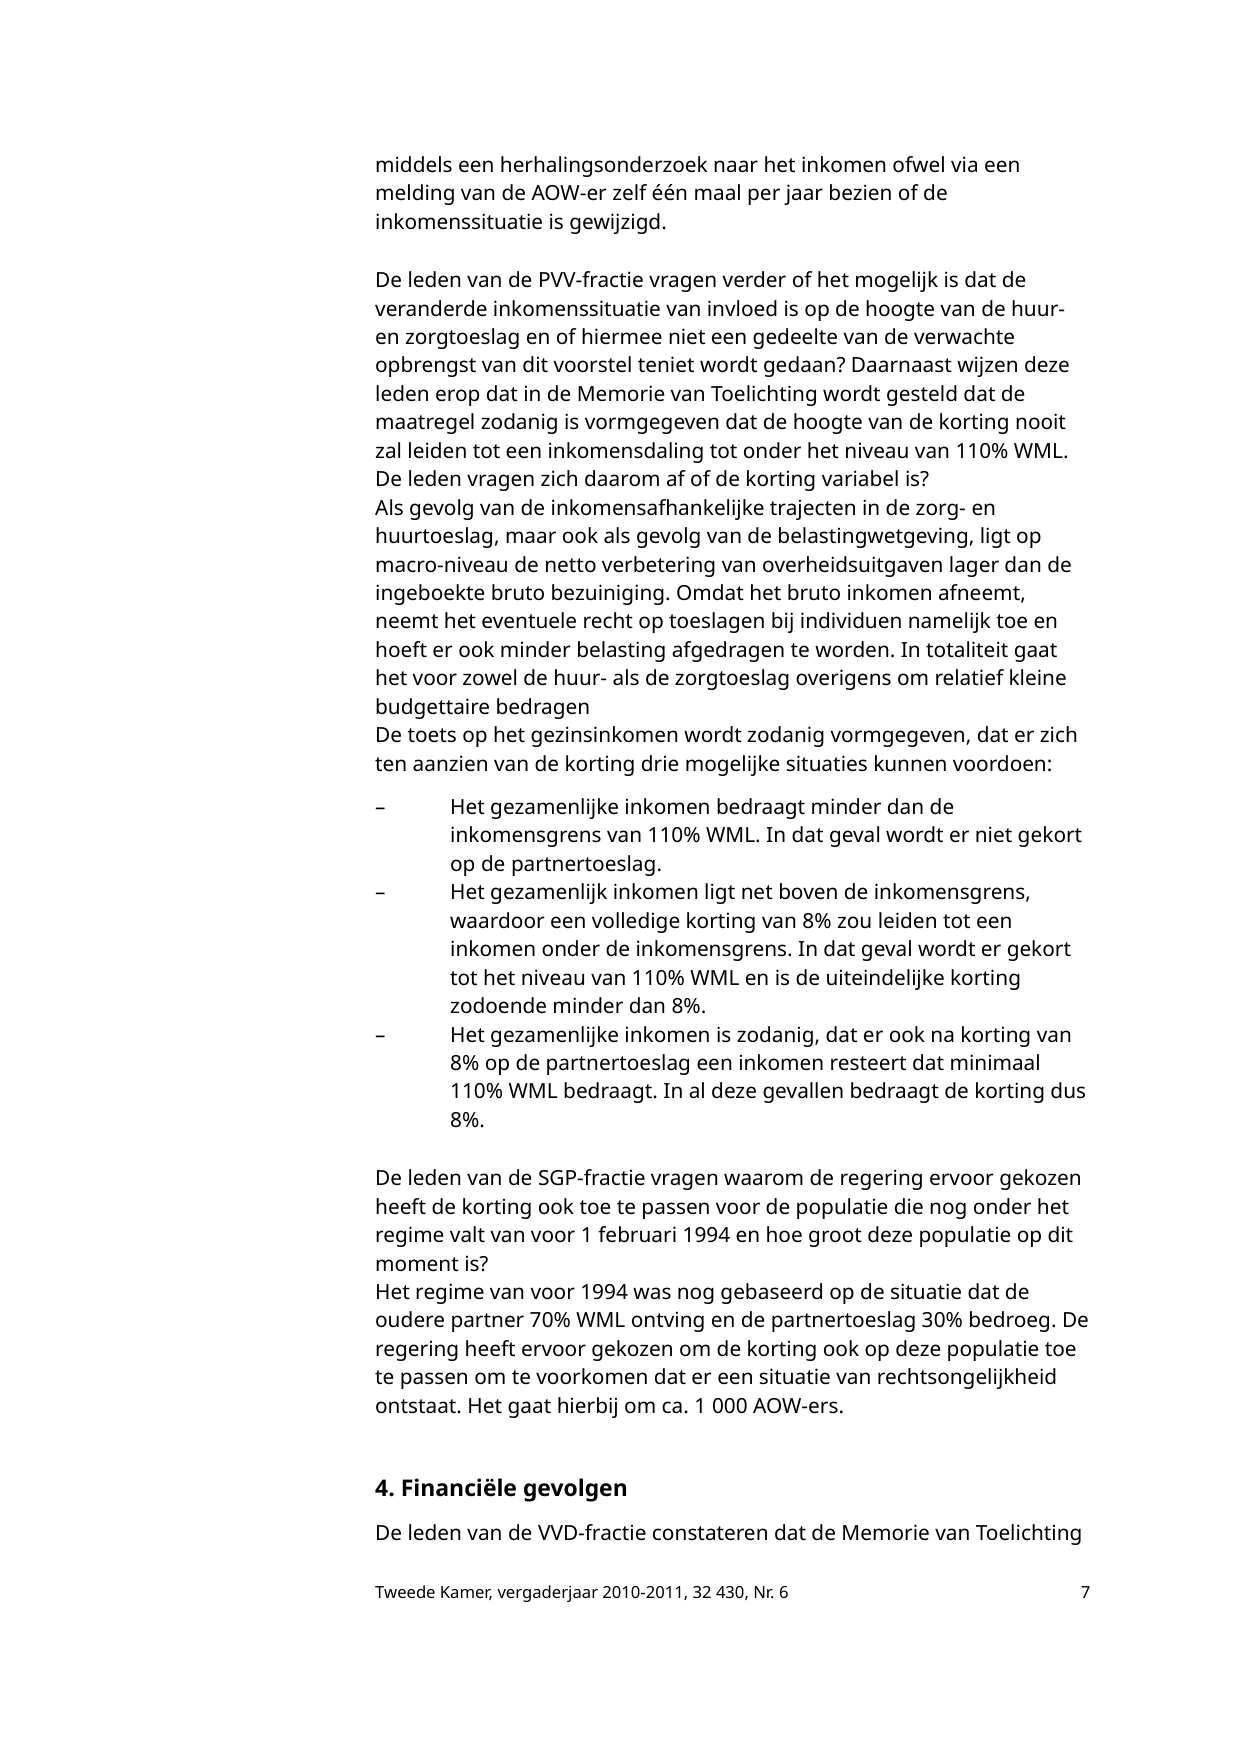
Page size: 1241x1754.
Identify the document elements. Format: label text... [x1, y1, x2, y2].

list Het gezamenlijke inkomen bedraagt minder dan de inkomensgrens van 110% WML. In dat geval wordt er niet gekort op de partnertoeslag. [375, 792, 1090, 877]
text De leden van de SGP-fractie vragen waarom de regering ervoor gekozen heeft de korting ook toe te passen voor de populatie die nog onder het regime valt van voor 1 februari 1994 en hoe groot deze populatie op dit moment is? [375, 1163, 1090, 1277]
text middels een herhalingsonderzoek naar het inkomen ofwel via een melding van de AOW-er zelf één maal per jaar bezien of de inkomenssituatie is gewijzigd. [375, 150, 1090, 235]
subtitle 4. Financiële gevolgen [375, 1472, 1090, 1503]
text De leden van de PVV-fractie vragen verder of het mogelijk is dat de veranderde inkomenssituatie van invloed is op de hoogte van de huur- en zorgtoeslag en of hiermee niet een gedeelte van de verwachte opbrengst van dit voorstel teniet wordt gedaan? Daarnaast wijzen deze leden erop dat in de Memorie van Toelichting wordt gesteld dat de maatregel zodanig is vormgegeven dat de hoogte van de korting nooit zal leiden tot een inkomensdaling tot onder het niveau van 110% WML. De leden vragen zich daarom af of de korting variabel is? [375, 265, 1090, 493]
text De toets op het gezinsinkomen wordt zodanig vormgegeven, dat er zich ten aanzien van de korting drie mogelijke situaties kunnen voordoen: [375, 720, 1090, 777]
text Als gevolg van de inkomensafhankelijke trajecten in de zorg- en huurtoeslag, maar ook als gevolg van de belastingwetgeving, ligt op macro-niveau de netto verbetering van overheidsuitgaven lager dan de ingeboekte bruto bezuiniging. Omdat het bruto inkomen afneemt, neemt het eventuele recht op toeslagen bij individuen namelijk toe en hoeft er ook minder belasting afgedragen te worden. In totaliteit gaat het voor zowel de huur- als de zorgtoeslag overigens om relatief kleine budgettaire bedragen [375, 493, 1090, 720]
text De leden van de VVD-fractie constateren dat de Memorie van Toelichting [375, 1518, 1090, 1547]
text Het regime van voor 1994 was nog gebaseerd op de situatie dat de oudere partner 70% WML ontving en de partnertoeslag 30% bedroeg. De regering heeft ervoor gekozen om de korting ook op deze populatie toe te passen om te voorkomen dat er een situatie van rechtsongelijkheid ontstaat. Het gaat hierbij om ca. 1 000 AOW-ers. [375, 1277, 1090, 1419]
list Het gezamenlijk inkomen ligt net boven de inkomensgrens, waardoor een volledige korting van 8% zou leiden tot een inkomen onder de inkomensgrens. In dat geval wordt er gekort tot het niveau van 110% WML en is de uiteindelijke korting zodoende minder dan 8%. [375, 877, 1090, 1020]
list Het gezamenlijke inkomen is zodanig, dat er ook na korting van 8% op de partnertoeslag een inkomen resteert dat minimaal 110% WML bedraagt. In al deze gevallen bedraagt de korting dus 8%. [375, 1020, 1090, 1133]
